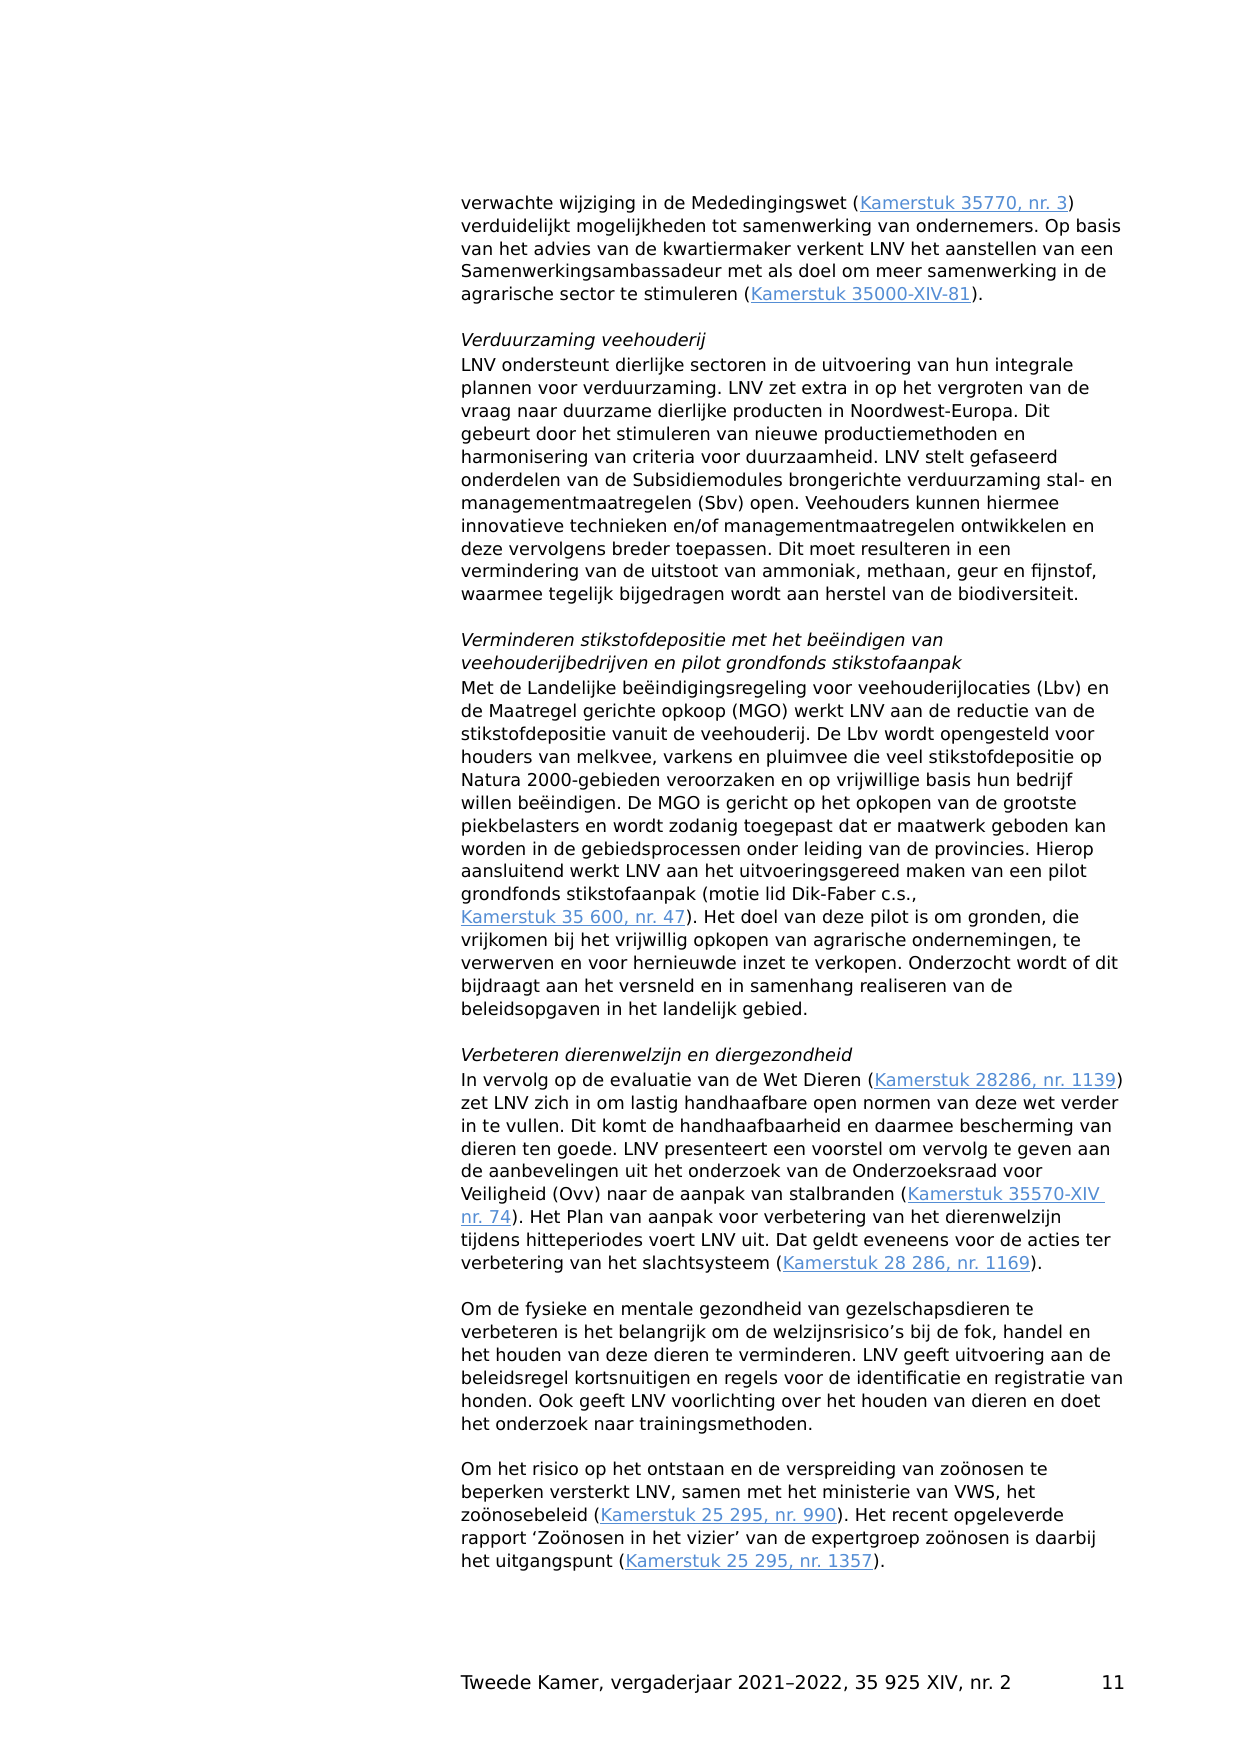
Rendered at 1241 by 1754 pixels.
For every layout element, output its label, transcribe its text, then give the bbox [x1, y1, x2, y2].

text verwachte wijziging in de Mededingingswet (Kamerstuk 35770, nr. 3) verduidelijkt mogelijkheden tot samenwerking van ondernemers. Op basis van het advies van de kwartiermaker verkent LNV het aanstellen van een Samenwerkingsambassadeur met als doel om meer samenwerking in de agrarische sector te stimuleren (Kamerstuk 35000-XIV-81). [461, 191, 1125, 305]
text In vervolg op de evaluatie van de Wet Dieren (Kamerstuk 28286, nr. 1139) zet LNV zich in om lastig handhaafbare open normen van deze wet verder in te vullen. Dit komt de handhaafbaarheid en daarmee bescherming van dieren ten goede. LNV presenteert een voorstel om vervolg te geven aan de aanbevelingen uit het onderzoek van de Onderzoeksraad voor Veiligheid (Ovv) naar de aanpak van stalbranden (Kamerstuk 35570-XIV nr. 74). Het Plan van aanpak voor verbetering van het dierenwelzijn tijdens hitteperiodes voert LNV uit. Dat geldt eveneens voor de acties ter verbetering van het slachtsysteem (Kamerstuk 28 286, nr. 1169). [461, 1068, 1125, 1274]
text Verbeteren dierenwelzijn en diergezondheid [461, 1043, 1125, 1066]
text Met de Landelijke beëindigingsregeling voor veehouderijlocaties (Lbv) en de Maatregel gerichte opkoop (MGO) werkt LNV aan de reductie van de stikstofdepositie vanuit de veehouderij. De Lbv wordt opengesteld voor houders van melkvee, varkens en pluimvee die veel stikstofdepositie op Natura 2000-gebieden veroorzaken en op vrijwillige basis hun bedrijf willen beëindigen. De MGO is gericht op het opkopen van de grootste piekbelasters en wordt zodanig toegepast dat er maatwerk geboden kan worden in de gebiedsprocessen onder leiding van de provincies. Hierop aansluitend werkt LNV aan het uitvoeringsgereed maken van een pilot grondfonds stikstofaanpak (motie lid Dik-Faber c.s., Kamerstuk 35 600, nr. 47). Het doel van deze pilot is om gronden, die vrijkomen bij het vrijwillig opkopen van agrarische ondernemingen, te verwerven en voor hernieuwde inzet te verkopen. Onderzocht wordt of dit bijdraagt aan het versneld en in samenhang realiseren van de beleidsopgaven in het landelijk gebied. [461, 676, 1125, 1020]
text LNV ondersteunt dierlijke sectoren in de uitvoering van hun integrale plannen voor verduurzaming. LNV zet extra in op het vergroten van de vraag naar duurzame dierlijke producten in Noordwest-Europa. Dit gebeurt door het stimuleren van nieuwe productiemethoden en harmonisering van criteria voor duurzaamheid. LNV stelt gefaseerd onderdelen van de Subsidiemodules brongerichte verduurzaming stal- en managementmaatregelen (Sbv) open. Veehouders kunnen hiermee innovatieve technieken en/of managementmaatregelen ontwikkelen en deze vervolgens breder toepassen. Dit moet resulteren in een vermindering van de uitstoot van ammoniak, methaan, geur en fijnstof, waarmee tegelijk bijgedragen wordt aan herstel van de biodiversiteit. [461, 353, 1125, 605]
text Om de fysieke en mentale gezondheid van gezelschapsdieren te verbeteren is het belangrijk om de welzijnsrisico’s bij de fok, handel en het houden van deze dieren te verminderen. LNV geeft uitvoering aan de beleidsregel kortsnuitigen en regels voor de identificatie en registratie van honden. Ook geeft LNV voorlichting over het houden van dieren en doet het onderzoek naar trainingsmethoden. [461, 1297, 1125, 1434]
text Om het risico op het ontstaan en de verspreiding van zoönosen te beperken versterkt LNV, samen met het ministerie van VWS, het zoönosebeleid (Kamerstuk 25 295, nr. 990). Het recent opgeleverde rapport ‘Zoönosen in het vizier’ van de expertgroep zoönosen is daarbij het uitgangspunt (Kamerstuk 25 295, nr. 1357). [461, 1457, 1125, 1572]
text Verduurzaming veehouderij [461, 328, 1125, 351]
text Verminderen stikstofdepositie met het beëindigen van veehouderijbedrijven en pilot grondfonds stikstofaanpak [461, 628, 1125, 674]
